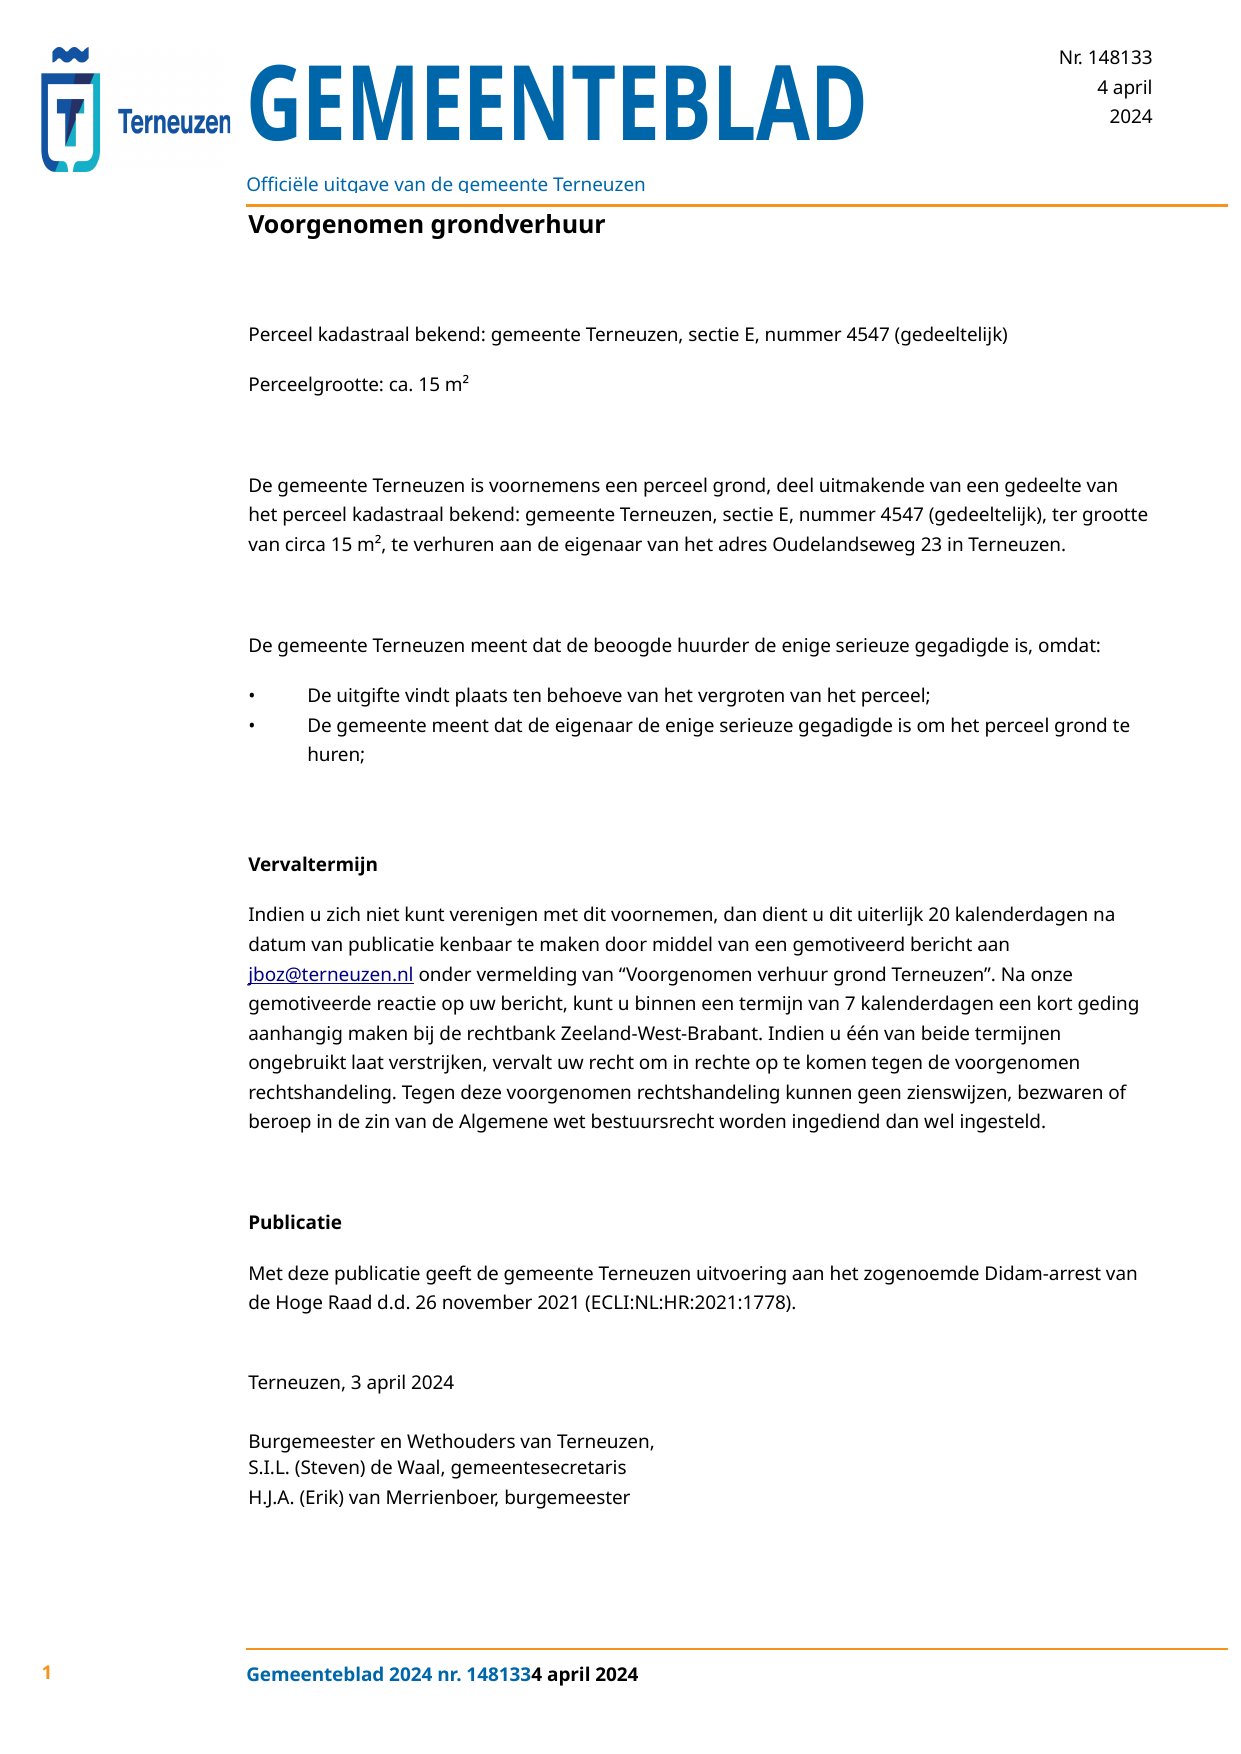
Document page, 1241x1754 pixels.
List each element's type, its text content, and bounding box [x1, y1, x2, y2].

table_cell [968, 1455, 1152, 1510]
text Perceel kadastraal bekend: gemeente Terneuzen, sectie E, nummer 4547 (gedeeltelijk) [248, 321, 1152, 346]
picture [41, 47, 231, 172]
text Met deze publicatie geeft de gemeente Terneuzen uitvoering aan het zogenoemde Didam-arrest van de Hoge Raad d.d. 26 november 2021 (ECLI:NL:HR:2021:1778). [248, 1260, 1152, 1315]
text De gemeente Terneuzen meent dat de beoogde huurder de enige serieuze gegadigde is, omdat: [248, 632, 1152, 658]
table_cell S.I.L. (Steven) de Waal, gemeentesecretaris H.J.A. (Erik) van Merrienboer, burgemeester [248, 1455, 968, 1510]
table_header Terneuzen, 3 april 2024 Burgemeester en Wethouders van Terneuzen, [248, 1340, 1152, 1454]
text Perceelgrootte: ca. 15 m² [248, 371, 1152, 397]
text De gemeente Terneuzen is voornemens een perceel grond, deel uitmakende van een gedeelte van het perceel kadastraal bekend: gemeente Terneuzen, sectie E, nummer 4547 (gedeeltelijk), ter grootte van circa 15 m², te verhuren aan de eigenaar van het adres Oudelandseweg 23 in Terneuzen. [248, 472, 1152, 557]
list De gemeente meent dat de eigenaar de enige serieuze gegadigde is om het perceel grond te huren; [248, 712, 1152, 767]
text Indien u zich niet kunt verenigen met dit voornemen, dan dient u dit uiterlijk 20 kalenderdagen na datum van publicatie kenbaar te maken door middel van een gemotiveerd bericht aan jboz@terneuzen.nl onder vermelding van “Voorgenomen verhuur grond Terneuzen”. Na onze gemotiveerde reactie op uw bericht, kunt u binnen een termijn van 7 kalenderdagen een kort geding aanhangig maken bij de rechtbank Zeeland-West-Brabant. Indien u één van beide termijnen ongebruikt laat verstrijken, vervalt uw recht om in rechte op te komen tegen de voorgenomen rechtshandeling. Tegen deze voorgenomen rechtshandeling kunnen geen zienswijzen, bezwaren of beroep in de zin van de Algemene wet bestuursrecht worden ingediend dan wel ingesteld. [248, 902, 1152, 1134]
list De uitgifte vindt plaats ten behoeve van het vergroten van het perceel; [248, 682, 1152, 708]
text Voorgenomen grondverhuur [248, 207, 1152, 241]
text Vervaltermijn [248, 851, 1152, 877]
text Publicatie [248, 1209, 1152, 1235]
